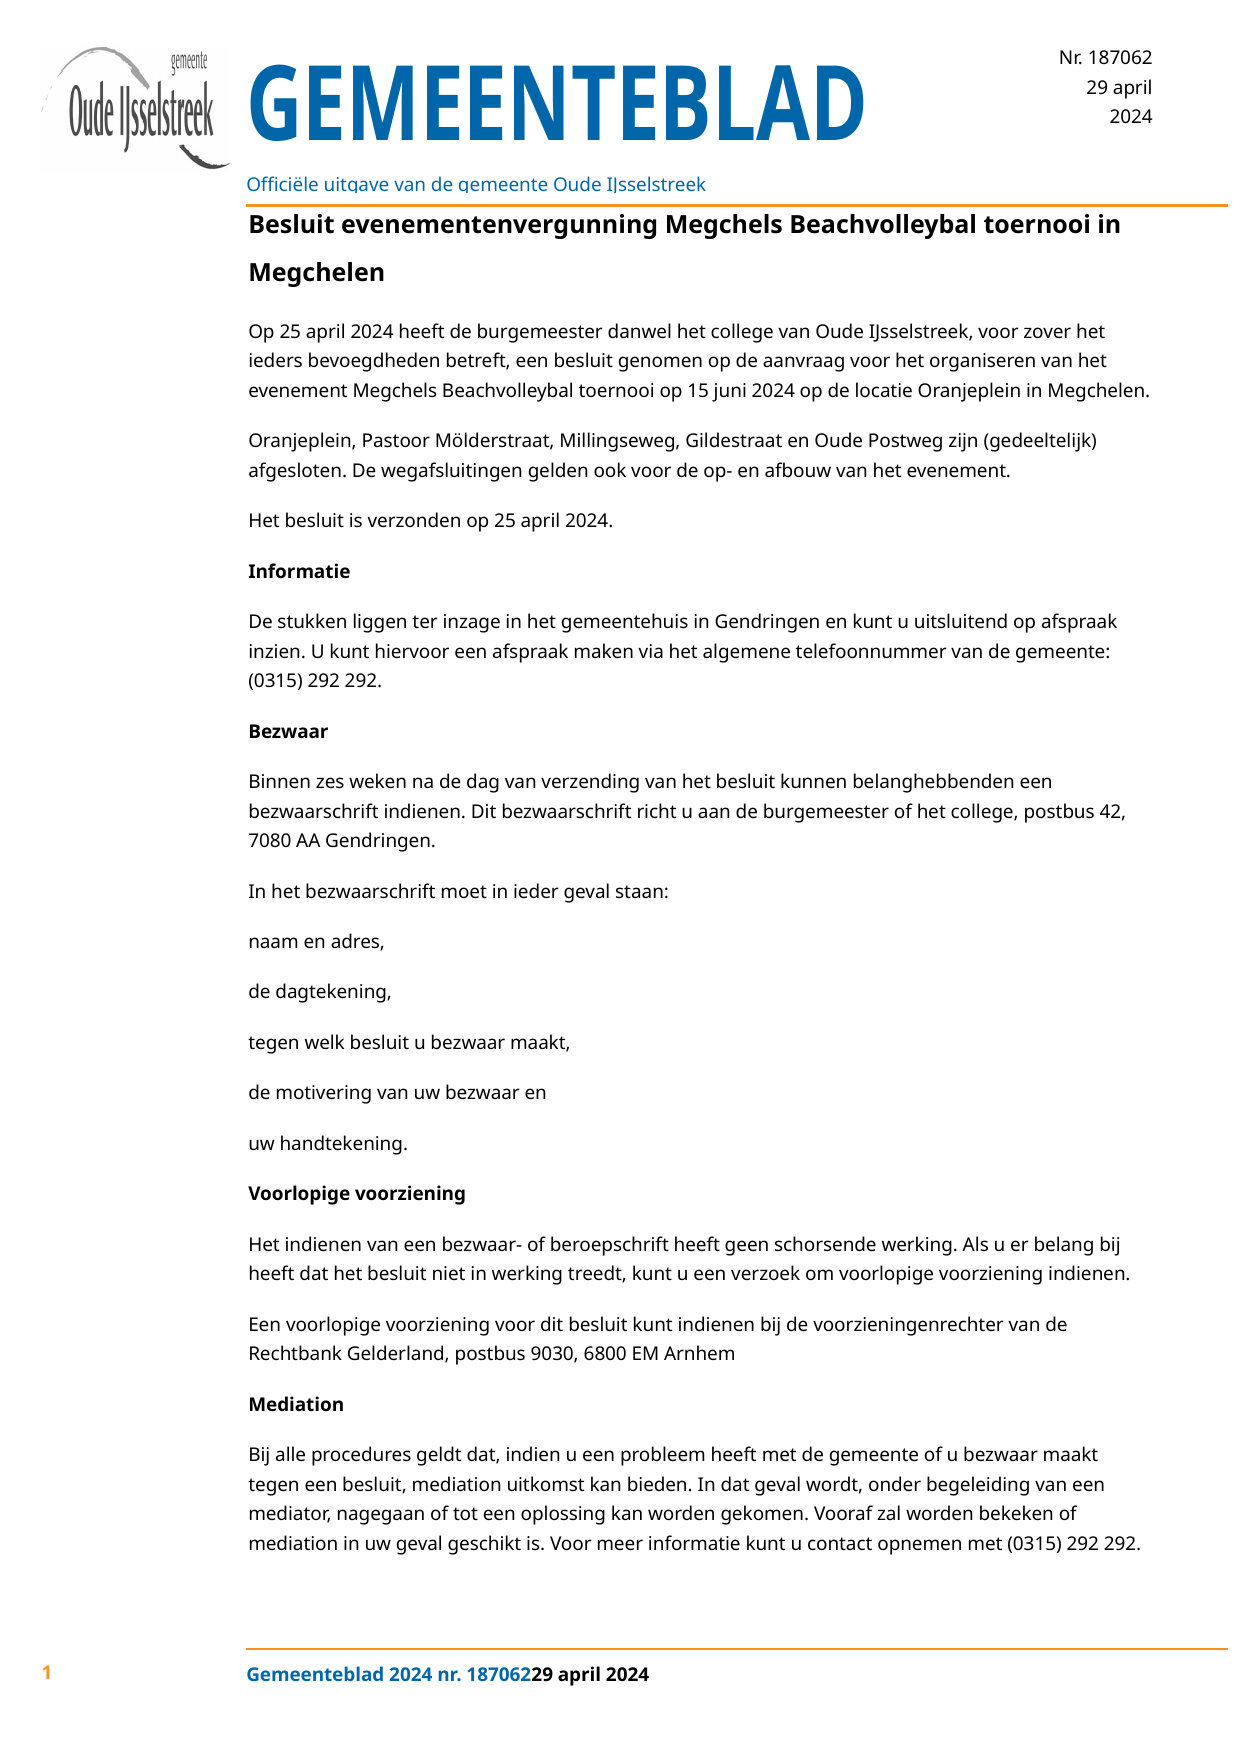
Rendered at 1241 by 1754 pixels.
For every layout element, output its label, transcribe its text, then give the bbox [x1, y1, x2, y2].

text In het bezwaarschrift moet in ieder geval staan: [248, 878, 1152, 904]
text uw handtekening. [248, 1130, 1152, 1156]
text Een voorlopige voorziening voor dit besluit kunt indienen bij de voorzieningenrechter van de Rechtbank Gelderland, postbus 9030, 6800 EM Arnhem [248, 1311, 1152, 1366]
text de motivering van uw bezwaar en [248, 1079, 1152, 1105]
text de dagtekening, [248, 979, 1152, 1004]
text Binnen zes weken na de dag van verzending van het besluit kunnen belanghebbenden een bezwaarschrift indienen. Dit bezwaarschrift richt u aan de burgemeester of het college, postbus 42, 7080 AA Gendringen. [248, 768, 1152, 853]
text tegen welk besluit u bezwaar maakt, [248, 1029, 1152, 1055]
picture [41, 47, 231, 172]
text Op 25 april 2024 heeft de burgemeester danwel het college van Oude IJsselstreek, voor zover het ieders bevoegdheden betreft, een besluit genomen op de aanvraag voor het organiseren van het evenement Megchels Beachvolleybal toernooi op 15 juni 2024 op de locatie Oranjeplein in Megchelen. [248, 318, 1152, 403]
text Bij alle procedures geldt dat, indien u een probleem heeft met de gemeente of u bezwaar maakt tegen een besluit, mediation uitkomst kan bieden. In dat geval wordt, onder begeleiding van een mediator, nagegaan of tot een oplossing kan worden gekomen. Vooraf zal worden bekeken of mediation in uw geval geschikt is. Voor meer informatie kunt u contact opnemen met (0315) 292 292. [248, 1441, 1152, 1556]
text Het indienen van een bezwaar- of beroepschrift heeft geen schorsende werking. Als u er belang bij heeft dat het besluit niet in werking treedt, kunt u een verzoek om voorlopige voorziening indienen. [248, 1231, 1152, 1286]
text naam en adres, [248, 928, 1152, 954]
text Bezwaar [248, 718, 1152, 744]
text Oranjeplein, Pastoor Mölderstraat, Millingseweg, Gildestraat en Oude Postweg zijn (gedeeltelijk) afgesloten. De wegafsluitingen gelden ook voor de op- en afbouw van het evenement. [248, 427, 1152, 483]
text Besluit evenementenvergunning Megchels Beachvolleybal toernooi in Megchelen [248, 207, 1152, 288]
text Het besluit is verzonden op 25 april 2024. [248, 507, 1152, 533]
text Informatie [248, 558, 1152, 584]
text De stukken liggen ter inzage in het gemeentehuis in Gendringen en kunt u uitsluitend op afspraak inzien. U kunt hiervoor een afspraak maken via het algemene telefoonnummer van de gemeente: (0315) 292 292. [248, 608, 1152, 693]
text Voorlopige voorziening [248, 1180, 1152, 1206]
text Mediation [248, 1391, 1152, 1417]
